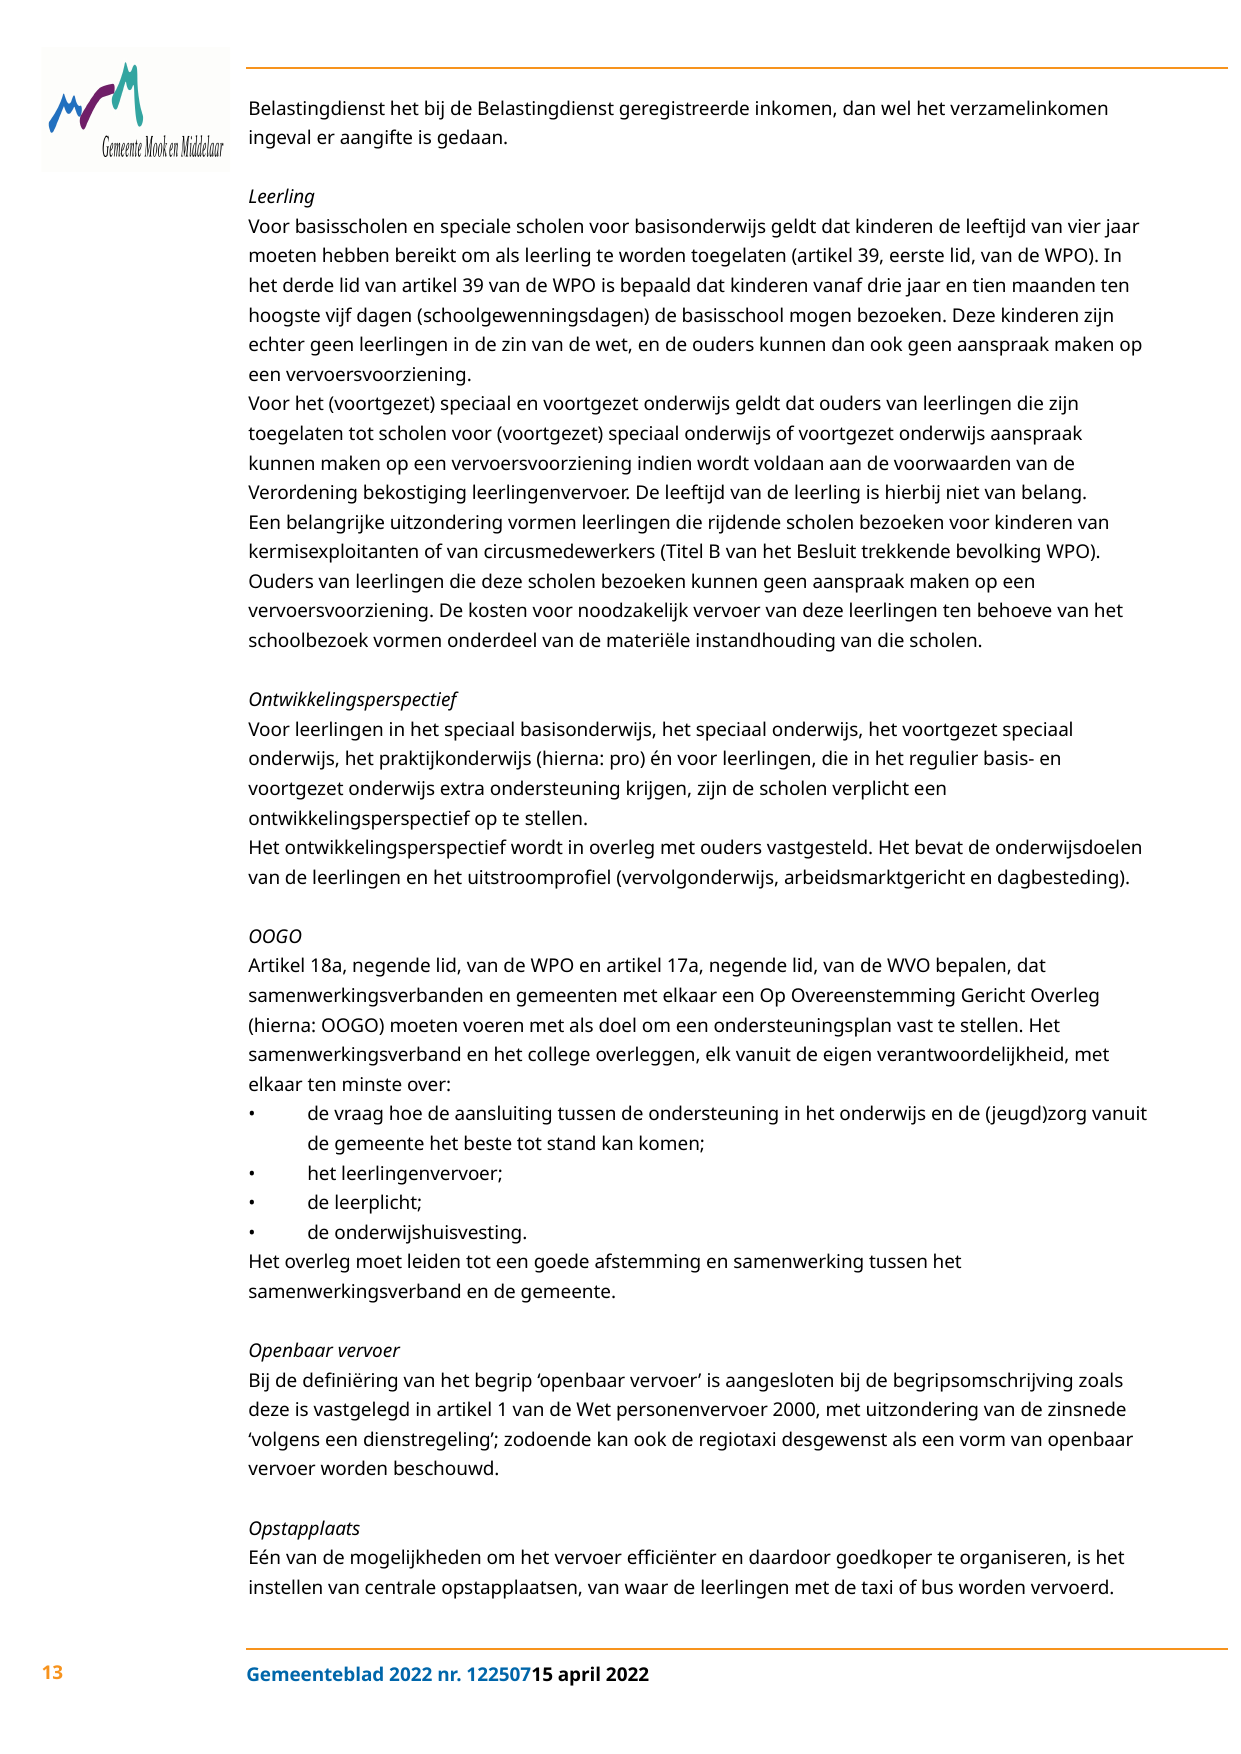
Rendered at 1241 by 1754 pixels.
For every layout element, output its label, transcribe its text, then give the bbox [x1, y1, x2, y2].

text Het overleg moet leiden tot een goede afstemming en samenwerking tussen het samenwerkingsverband en de gemeente. [248, 1248, 1152, 1304]
text Opstapplaats [248, 1515, 1152, 1541]
text Belastingdienst het bij de Belastingdienst geregistreerde inkomen, dan wel het verzamelinkomen ingeval er aangifte is gedaan. [248, 95, 1152, 150]
list het leerlingenvervoer; [248, 1160, 1152, 1186]
text Een belangrijke uitzondering vormen leerlingen die rijdende scholen bezoeken voor kinderen van kermisexploitanten of van circusmedewerkers (Titel B van het Besluit trekkende bevolking WPO). Ouders van leerlingen die deze scholen bezoeken kunnen geen aanspraak maken op een vervoersvoorziening. De kosten voor noodzakelijk vervoer van deze leerlingen ten behoeve van het schoolbezoek vormen onderdeel van de materiële instandhouding van die scholen. [248, 509, 1152, 653]
text Het ontwikkelingsperspectief wordt in overleg met ouders vastgesteld. Het bevat de onderwijsdoelen van de leerlingen en het uitstroomprofiel (vervolgonderwijs, arbeidsmarktgericht en dagbesteding). [248, 834, 1152, 890]
text Ontwikkelingsperspectief [248, 686, 1152, 712]
text Artikel 18a, negende lid, van de WPO en artikel 17a, negende lid, van de WVO bepalen, dat samenwerkingsverbanden en gemeenten met elkaar een Op Overeenstemming Gericht Overleg (hierna: OOGO) moeten voeren met als doel om een ondersteuningsplan vast te stellen. Het samenwerkingsverband en het college overleggen, elk vanuit de eigen verantwoordelijkheid, met elkaar ten minste over: [248, 953, 1152, 1097]
list de onderwijshuisvesting. [248, 1219, 1152, 1245]
text Leerling [248, 183, 1152, 209]
text OOGO [248, 923, 1152, 949]
text Voor leerlingen in het speciaal basisonderwijs, het speciaal onderwijs, het voortgezet speciaal onderwijs, het praktijkonderwijs (hierna: pro) én voor leerlingen, die in het regulier basis- en voortgezet onderwijs extra ondersteuning krijgen, zijn de scholen verplicht een ontwikkelingsperspectief op te stellen. [248, 716, 1152, 831]
text Voor basisscholen en speciale scholen voor basisonderwijs geldt dat kinderen de leeftijd van vier jaar moeten hebben bereikt om als leerling te worden toegelaten (artikel 39, eerste lid, van de WPO). In het derde lid van artikel 39 van de WPO is bepaald dat kinderen vanaf drie jaar en tien maanden ten hoogste vijf dagen (schoolgewenningsdagen) de basisschool mogen bezoeken. Deze kinderen zijn echter geen leerlingen in de zin van de wet, en de ouders kunnen dan ook geen aanspraak maken op een vervoersvoorziening. [248, 213, 1152, 387]
list de leerplicht; [248, 1189, 1152, 1215]
text Openbaar vervoer [248, 1337, 1152, 1363]
text Bij de definiëring van het begrip ‘openbaar vervoer’ is aangesloten bij de begripsomschrijving zoals deze is vastgelegd in artikel 1 van de Wet personenvervoer 2000, met uitzondering van de zinsnede ‘volgens een dienstregeling’; zodoende kan ook de regiotaxi desgewenst als een vorm van openbaar vervoer worden beschouwd. [248, 1367, 1152, 1481]
picture [41, 47, 231, 172]
list de vraag hoe de aansluiting tussen de ondersteuning in het onderwijs en de (jeugd)zorg vanuit de gemeente het beste tot stand kan komen; [248, 1101, 1152, 1156]
text Voor het (voortgezet) speciaal en voortgezet onderwijs geldt dat ouders van leerlingen die zijn toegelaten tot scholen voor (voortgezet) speciaal onderwijs of voortgezet onderwijs aanspraak kunnen maken op een vervoersvoorziening indien wordt voldaan aan de voorwaarden van de Verordening bekostiging leerlingenvervoer. De leeftijd van de leerling is hierbij niet van belang. [248, 391, 1152, 505]
text Eén van de mogelijkheden om het vervoer efficiënter en daardoor goedkoper te organiseren, is het instellen van centrale opstapplaatsen, van waar de leerlingen met de taxi of bus worden vervoerd. [248, 1544, 1152, 1600]
